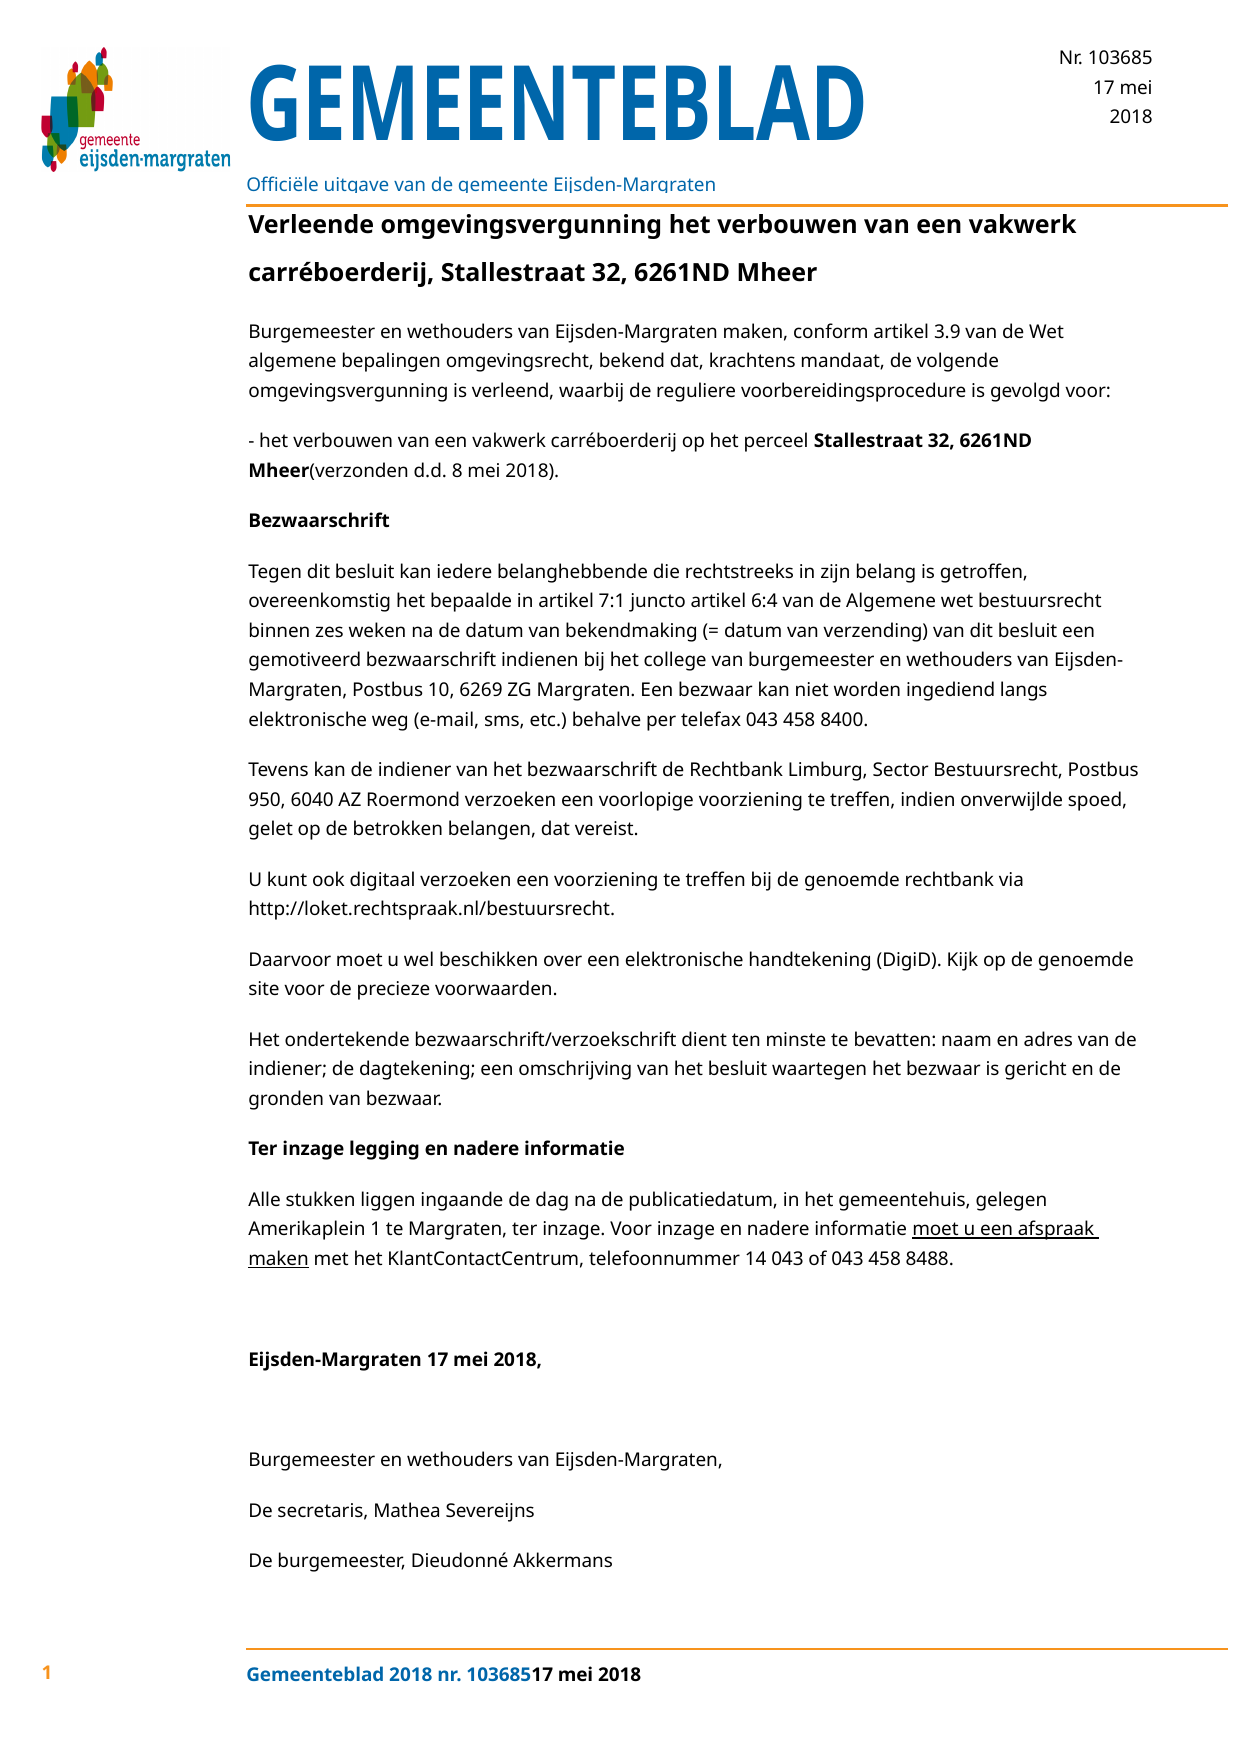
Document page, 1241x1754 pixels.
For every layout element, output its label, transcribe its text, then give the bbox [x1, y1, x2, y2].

picture [41, 47, 231, 172]
text Ter inzage legging en nadere informatie [248, 1135, 1152, 1161]
text Tevens kan de indiener van het bezwaarschrift de Rechtbank Limburg, Sector Bestuursrecht, Postbus 950, 6040 AZ Roermond verzoeken een voorlopige voorziening te treffen, indien onverwijlde spoed, gelet op de betrokken belangen, dat vereist. [248, 756, 1152, 841]
text Het ondertekende bezwaarschrift/verzoekschrift dient ten minste te bevatten: naam en adres van de indiener; de dagtekening; een omschrijving van het besluit waartegen het bezwaar is gericht en de gronden van bezwaar. [248, 1026, 1152, 1111]
text De burgemeester, Dieudonné Akkermans [248, 1547, 1152, 1573]
text Tegen dit besluit kan iedere belanghebbende die rechtstreeks in zijn belang is getroffen, overeenkomstig het bepaalde in artikel 7:1 juncto artikel 6:4 van de Algemene wet bestuursrecht binnen zes weken na de datum van bekendmaking (= datum van verzending) van dit besluit een gemotiveerd bezwaarschrift indienen bij het college van burgemeester en wethouders van Eijsden-Margraten, Postbus 10, 6269 ZG Margraten. Een bezwaar kan niet worden ingediend langs elektronische weg (e-mail, sms, etc.) behalve per telefax 043 458 8400. [248, 558, 1152, 732]
text Burgemeester en wethouders van Eijsden-Margraten, [248, 1447, 1152, 1472]
text Burgemeester en wethouders van Eijsden-Margraten maken, conform artikel 3.9 van de Wet algemene bepalingen omgevingsrecht, bekend dat, krachtens mandaat, de volgende omgevingsvergunning is verleend, waarbij de reguliere voorbereidingsprocedure is gevolgd voor: [248, 318, 1152, 403]
text Bezwaarschrift [248, 507, 1152, 533]
text De secretaris, Mathea Severeijns [248, 1497, 1152, 1523]
text Daarvoor moet u wel beschikken over een elektronische handtekening (DigiD). Kijk op de genoemde site voor de precieze voorwaarden. [248, 946, 1152, 1001]
text Alle stukken liggen ingaande de dag na de publicatiedatum, in het gemeentehuis, gelegen Amerikaplein 1 te Margraten, ter inzage. Voor inzage en nadere informatie moet u een afspraak maken met het KlantContactCentrum, telefoonnummer 14 043 of 043 458 8488. [248, 1186, 1152, 1271]
text - het verbouwen van een vakwerk carréboerderij op het perceel Stallestraat 32, 6261ND Mheer(verzonden d.d. 8 mei 2018). [248, 427, 1152, 483]
text U kunt ook digitaal verzoeken een voorziening te treffen bij de genoemde rechtbank via http://loket.rechtspraak.nl/bestuursrecht. [248, 866, 1152, 921]
text Eijsden-Margraten 17 mei 2018, [248, 1346, 1152, 1372]
text Verleende omgevingsvergunning het verbouwen van een vakwerk carréboerderij, Stallestraat 32, 6261ND Mheer [248, 207, 1152, 288]
